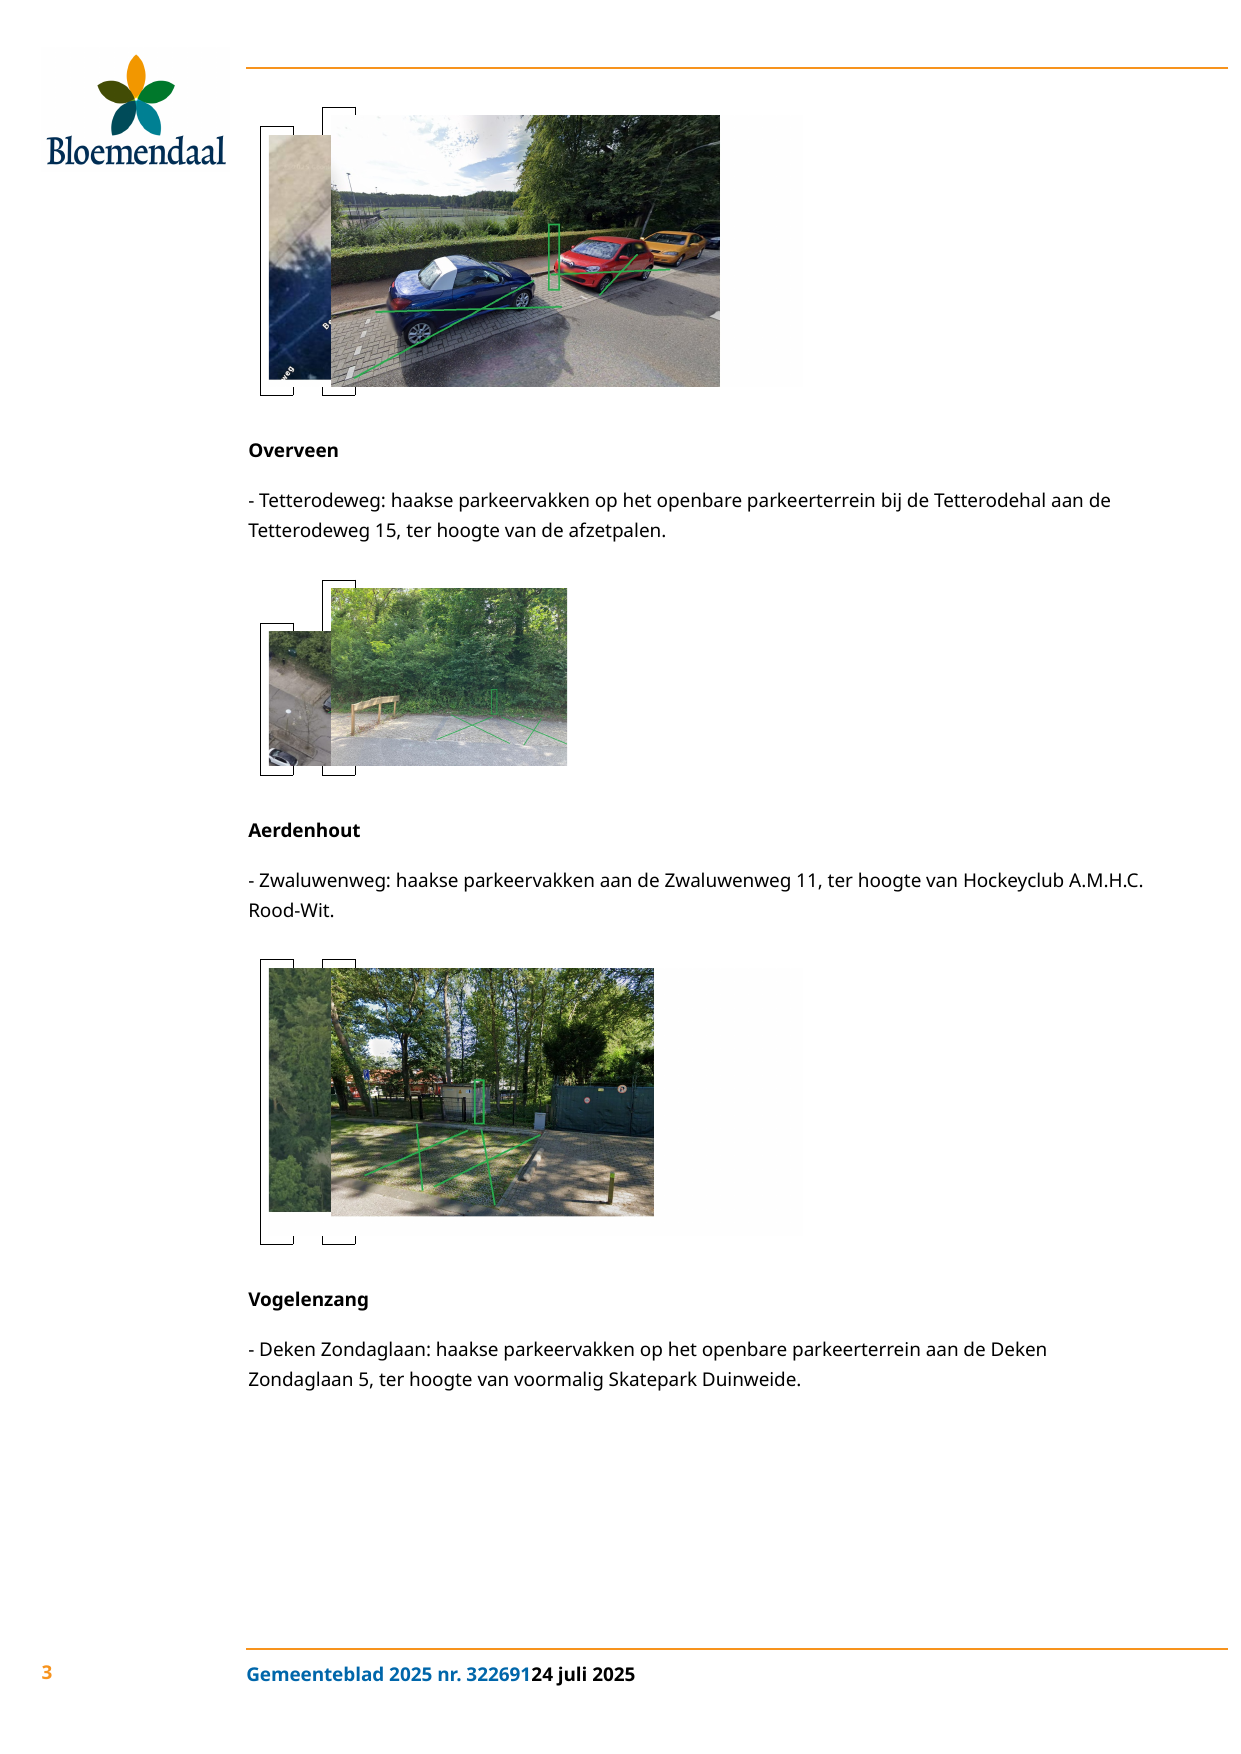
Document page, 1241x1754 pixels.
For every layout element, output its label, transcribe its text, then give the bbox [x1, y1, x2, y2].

text Vogelenzang [248, 1286, 1152, 1312]
picture [268, 588, 568, 766]
picture [268, 968, 804, 1236]
text Overveen [248, 437, 1152, 463]
text - Deken Zondaglaan: haakse parkeervakken op het openbare parkeerterrein aan de Deken Zondaglaan 5, ter hoogte van voormalig Skatepark Duinweide. [248, 1337, 1152, 1392]
picture [268, 115, 804, 387]
text - Tetterodeweg: haakse parkeervakken op het openbare parkeerterrein bij de Tetterodehal aan de Tetterodeweg 15, ter hoogte van de afzetpalen. [248, 488, 1152, 543]
text Aerdenhout [248, 817, 1152, 843]
text - Zwaluwenweg: haakse parkeervakken aan de Zwaluwenweg 11, ter hoogte van Hockeyclub A.M.H.C. Rood-Wit. [248, 867, 1152, 923]
picture [41, 47, 231, 172]
